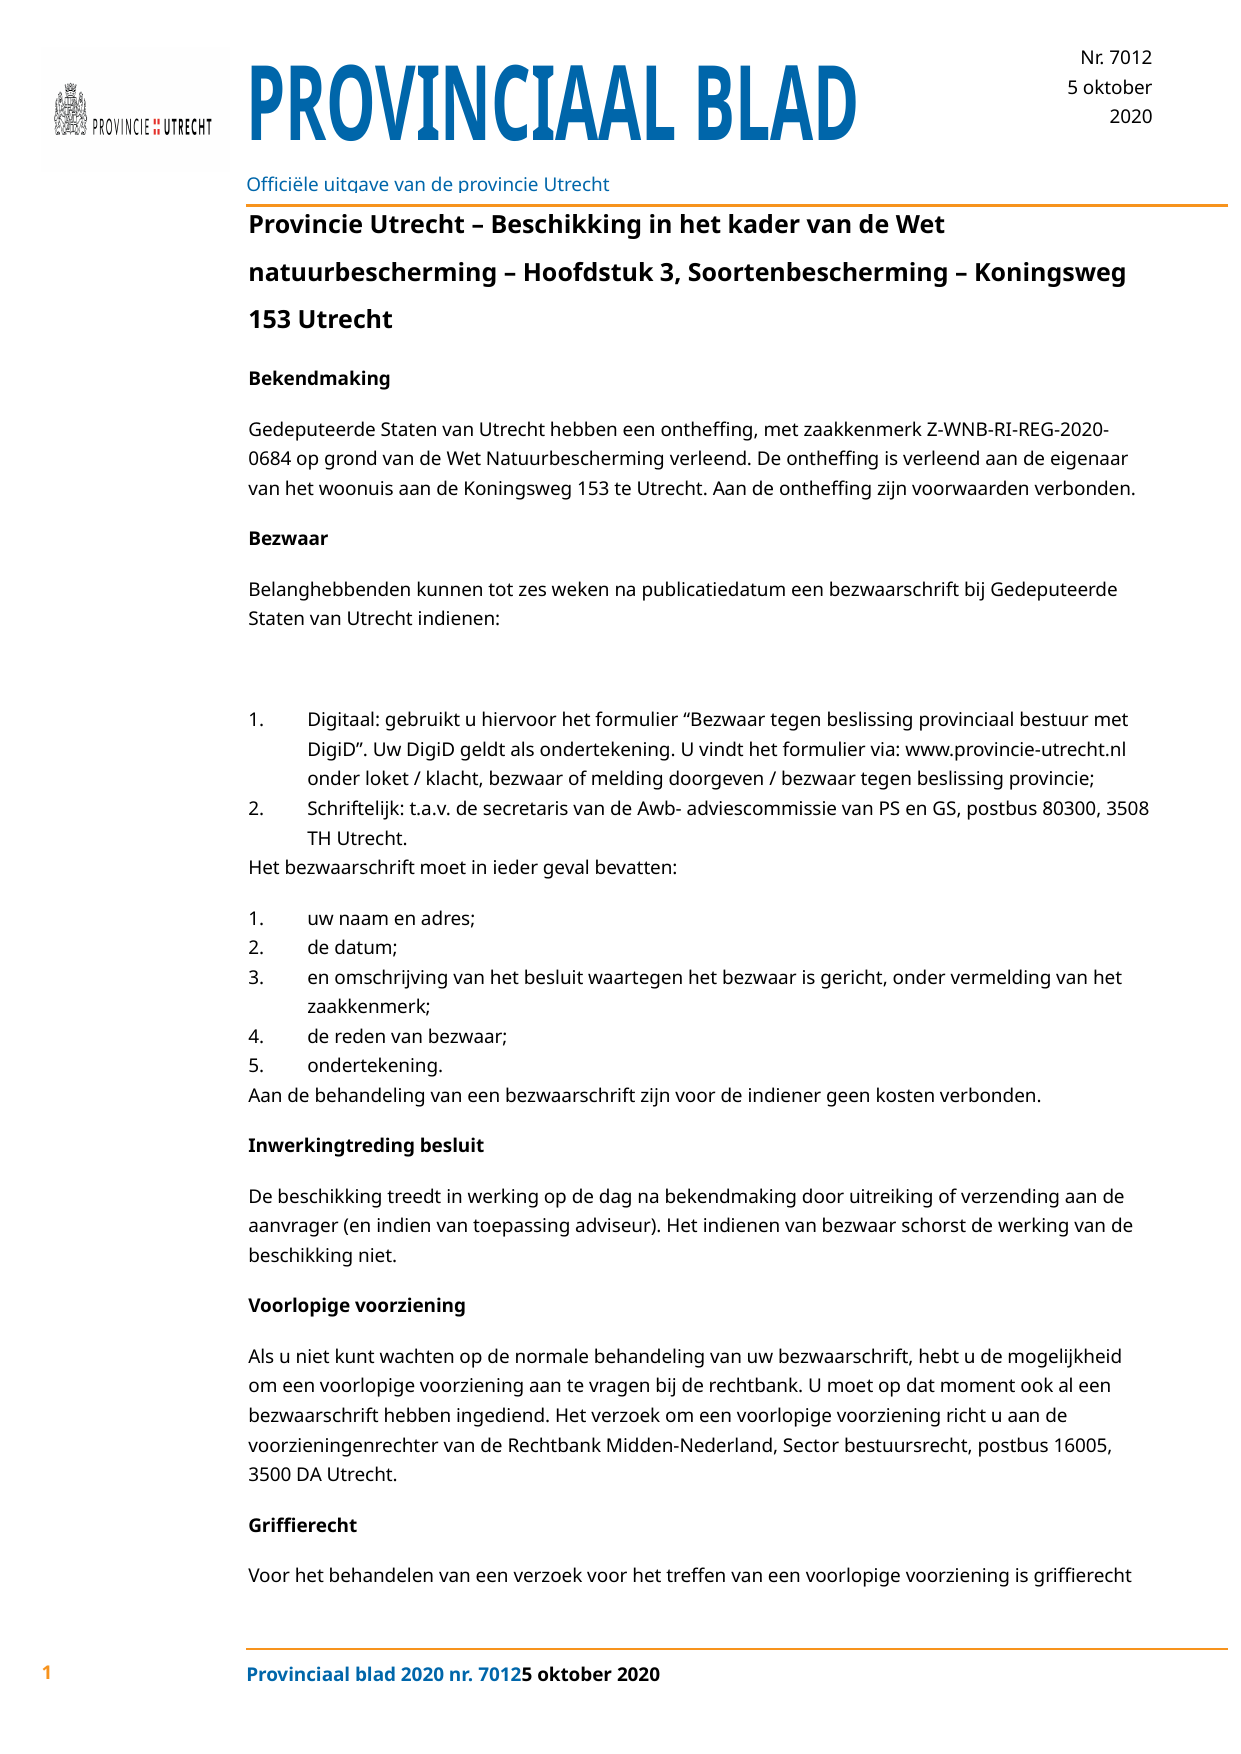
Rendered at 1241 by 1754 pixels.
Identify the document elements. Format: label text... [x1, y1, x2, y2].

picture [41, 47, 231, 172]
list de datum; [248, 934, 1152, 960]
text Als u niet kunt wachten op de normale behandeling van uw bezwaarschrift, hebt u de mogelijkheid om een voorlopige voorziening aan te vragen bij de rechtbank. U moet op dat moment ook al een bezwaarschrift hebben ingediend. Het verzoek om een voorlopige voorziening richt u aan de voorzieningenrechter van de Rechtbank Midden-Nederland, Sector bestuursrecht, postbus 16005, 3500 DA Utrecht. [248, 1343, 1152, 1487]
text Belanghebbenden kunnen tot zes weken na publicatiedatum een bezwaarschrift bij Gedeputeerde Staten van Utrecht indienen: [248, 576, 1152, 631]
list de reden van bezwaar; [248, 1023, 1152, 1049]
text Het bezwaarschrift moet in ieder geval bevatten: [248, 854, 1152, 880]
text Inwerkingtreding besluit [248, 1133, 1152, 1158]
text Provincie Utrecht – Beschikking in het kader van de Wet natuurbescherming – Hoofdstuk 3, Soortenbescherming – Koningsweg 153 Utrecht [248, 207, 1152, 336]
text Voorlopige voorziening [248, 1293, 1152, 1318]
text Gedeputeerde Staten van Utrecht hebben een ontheffing, met zaakkenmerk Z-WNB-RI-REG-2020-0684 op grond van de Wet Natuurbescherming verleend. De ontheffing is verleend aan de eigenaar van het woonuis aan de Koningsweg 153 te Utrecht. Aan de ontheffing zijn voorwaarden verbonden. [248, 416, 1152, 501]
text Voor het behandelen van een verzoek voor het treffen van een voorlopige voorziening is griffierecht [248, 1562, 1152, 1588]
list ondertekening. [248, 1053, 1152, 1078]
list uw naam en adres; [248, 905, 1152, 930]
list Schriftelijk: t.a.v. de secretaris van de Awb- adviescommissie van PS en GS, postbus 80300, 3508 TH Utrecht. [248, 795, 1152, 850]
list Digitaal: gebruikt u hiervoor het formulier “Bezwaar tegen beslissing provinciaal bestuur met DigiD”. Uw DigiD geldt als ondertekening. U vindt het formulier via: www.provincie-utrecht.nl onder loket / klacht, bezwaar of melding doorgeven / bezwaar tegen beslissing provincie; [248, 706, 1152, 791]
text Griffierecht [248, 1512, 1152, 1537]
list en omschrijving van het besluit waartegen het bezwaar is gericht, onder vermelding van het zaakkenmerk; [248, 964, 1152, 1019]
text Bekendmaking [248, 366, 1152, 391]
text De beschikking treedt in werking op de dag na bekendmaking door uitreiking of verzending aan de aanvrager (en indien van toepassing adviseur). Het indienen van bezwaar schorst de werking van de beschikking niet. [248, 1183, 1152, 1268]
text Aan de behandeling van een bezwaarschrift zijn voor de indiener geen kosten verbonden. [248, 1082, 1152, 1108]
text Bezwaar [248, 526, 1152, 551]
